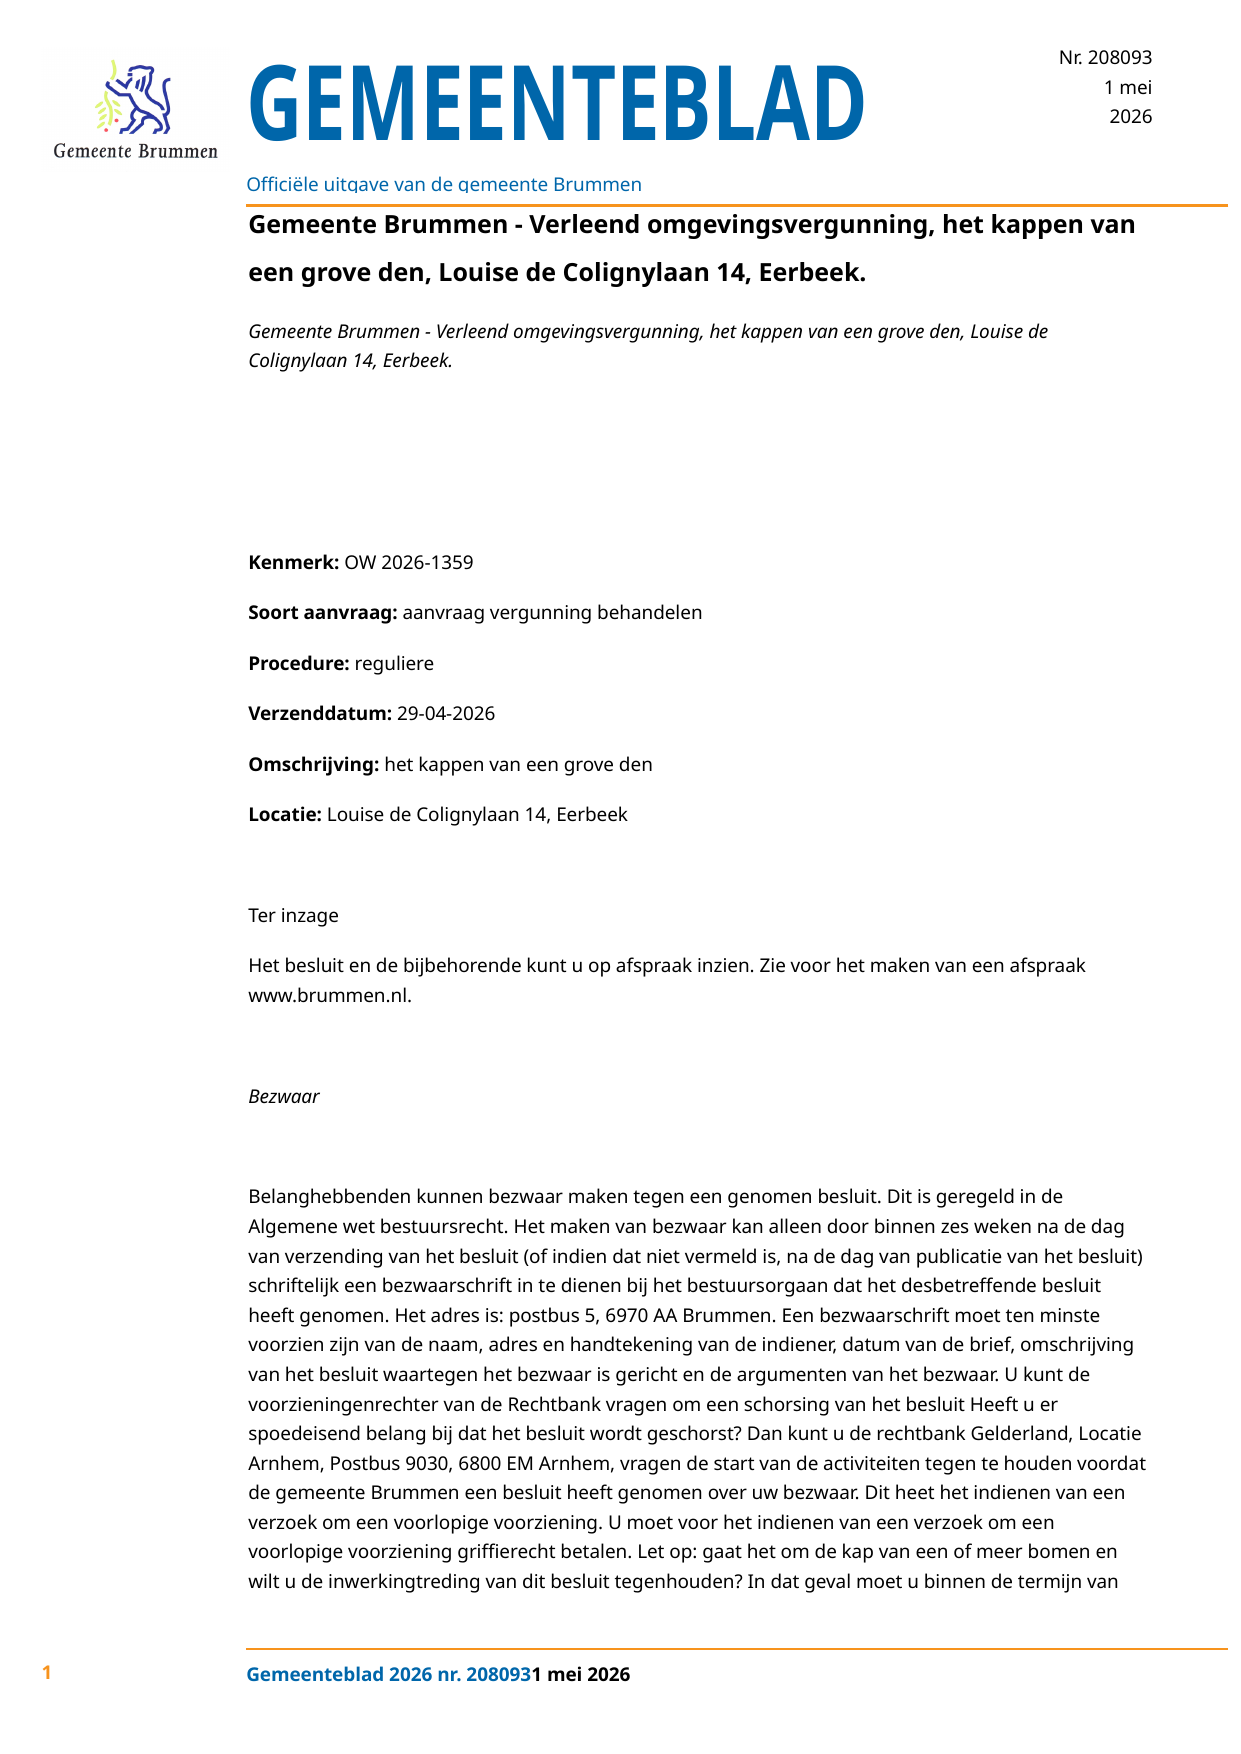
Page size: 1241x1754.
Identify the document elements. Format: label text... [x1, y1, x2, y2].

text Kenmerk: OW 2026-1359 [248, 549, 1152, 575]
text Belanghebbenden kunnen bezwaar maken tegen een genomen besluit. Dit is geregeld in de Algemene wet bestuursrecht. Het maken van bezwaar kan alleen door binnen zes weken na de dag van verzending van het besluit (of indien dat niet vermeld is, na de dag van publicatie van het besluit) schriftelijk een bezwaarschrift in te dienen bij het bestuursorgaan dat het desbetreffende besluit heeft genomen. Het adres is: postbus 5, 6970 AA Brummen. Een bezwaarschrift moet ten minste voorzien zijn van de naam, adres en handtekening van de indiener, datum van de brief, omschrijving van het besluit waartegen het bezwaar is gericht en de argumenten van het bezwaar. U kunt de voorzieningenrechter van de Rechtbank vragen om een schorsing van het besluit Heeft u er spoedeisend belang bij dat het besluit wordt geschorst? Dan kunt u de rechtbank Gelderland, Locatie Arnhem, Postbus 9030, 6800 EM Arnhem, vragen de start van de activiteiten tegen te houden voordat de gemeente Brummen een besluit heeft genomen over uw bezwaar. Dit heet het indienen van een verzoek om een voorlopige voorziening. U moet voor het indienen van een verzoek om een voorlopige voorziening griffierecht betalen. Let op: gaat het om de kap van een of meer bomen en wilt u de inwerkingtreding van dit besluit tegenhouden? In dat geval moet u binnen de termijn van [248, 1184, 1152, 1594]
text Gemeente Brummen - Verleend omgevingsvergunning, het kappen van een grove den, Louise de Colignylaan 14, Eerbeek. [248, 207, 1152, 288]
text Verzenddatum: 29-04-2026 [248, 700, 1152, 726]
text Bezwaar [248, 1083, 1152, 1109]
text Omschrijving: het kappen van een grove den [248, 751, 1152, 777]
text Het besluit en de bijbehorende kunt u op afspraak inzien. Zie voor het maken van een afspraak www.brummen.nl. [248, 952, 1152, 1008]
text Gemeente Brummen - Verleend omgevingsvergunning, het kappen van een grove den, Louise de Colignylaan 14, Eerbeek. [248, 318, 1152, 373]
text Soort aanvraag: aanvraag vergunning behandelen [248, 599, 1152, 625]
text Procedure: reguliere [248, 650, 1152, 676]
picture [41, 47, 231, 172]
text Locatie: Louise de Colignylaan 14, Eerbeek [248, 801, 1152, 827]
text Ter inzage [248, 902, 1152, 928]
